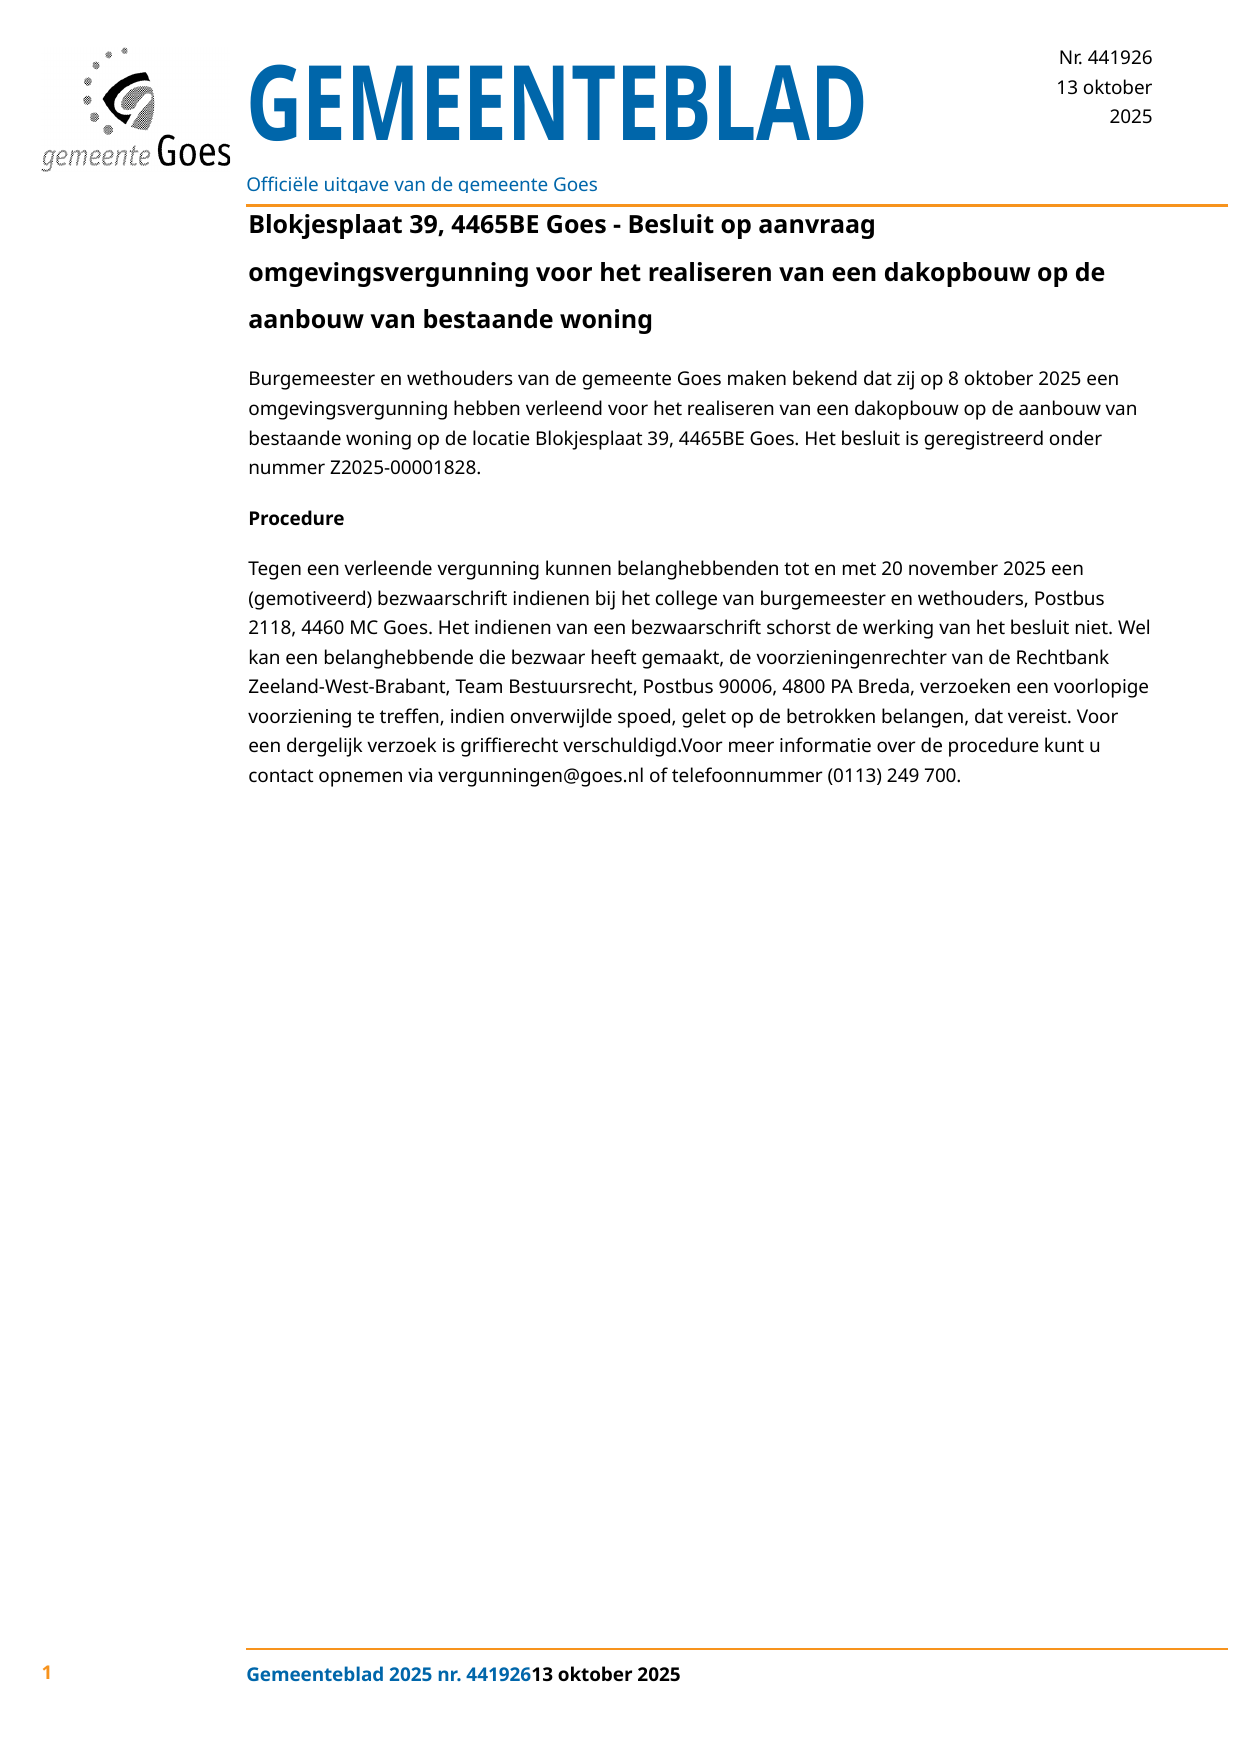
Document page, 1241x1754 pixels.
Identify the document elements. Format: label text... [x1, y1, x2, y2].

text Procedure [248, 505, 1152, 530]
text Blokjesplaat 39, 4465BE Goes - Besluit op aanvraag omgevingsvergunning voor het realiseren van een dakopbouw op de aanbouw van bestaande woning [248, 207, 1152, 336]
text Burgemeester en wethouders van de gemeente Goes maken bekend dat zij op 8 oktober 2025 een omgevingsvergunning hebben verleend voor het realiseren van een dakopbouw op de aanbouw van bestaande woning op de locatie Blokjesplaat 39, 4465BE Goes. Het besluit is geregistreerd onder nummer Z2025-00001828. [248, 366, 1152, 480]
text Tegen een verleende vergunning kunnen belanghebbenden tot en met 20 november 2025 een (gemotiveerd) bezwaarschrift indienen bij het college van burgemeester en wethouders, Postbus 2118, 4460 MC Goes. Het indienen van een bezwaarschrift schorst de werking van het besluit niet. Wel kan een belanghebbende die bezwaar heeft gemaakt, de voorzieningenrechter van de Rechtbank Zeeland-West-Brabant, Team Bestuursrecht, Postbus 90006, 4800 PA Breda, verzoeken een voorlopige voorziening te treffen, indien onverwijlde spoed, gelet op de betrokken belangen, dat vereist. Voor een dergelijk verzoek is griffierecht verschuldigd.Voor meer informatie over de procedure kunt u contact opnemen via vergunningen@goes.nl of telefoonnummer (0113) 249 700. [248, 555, 1152, 788]
picture [41, 47, 231, 172]
